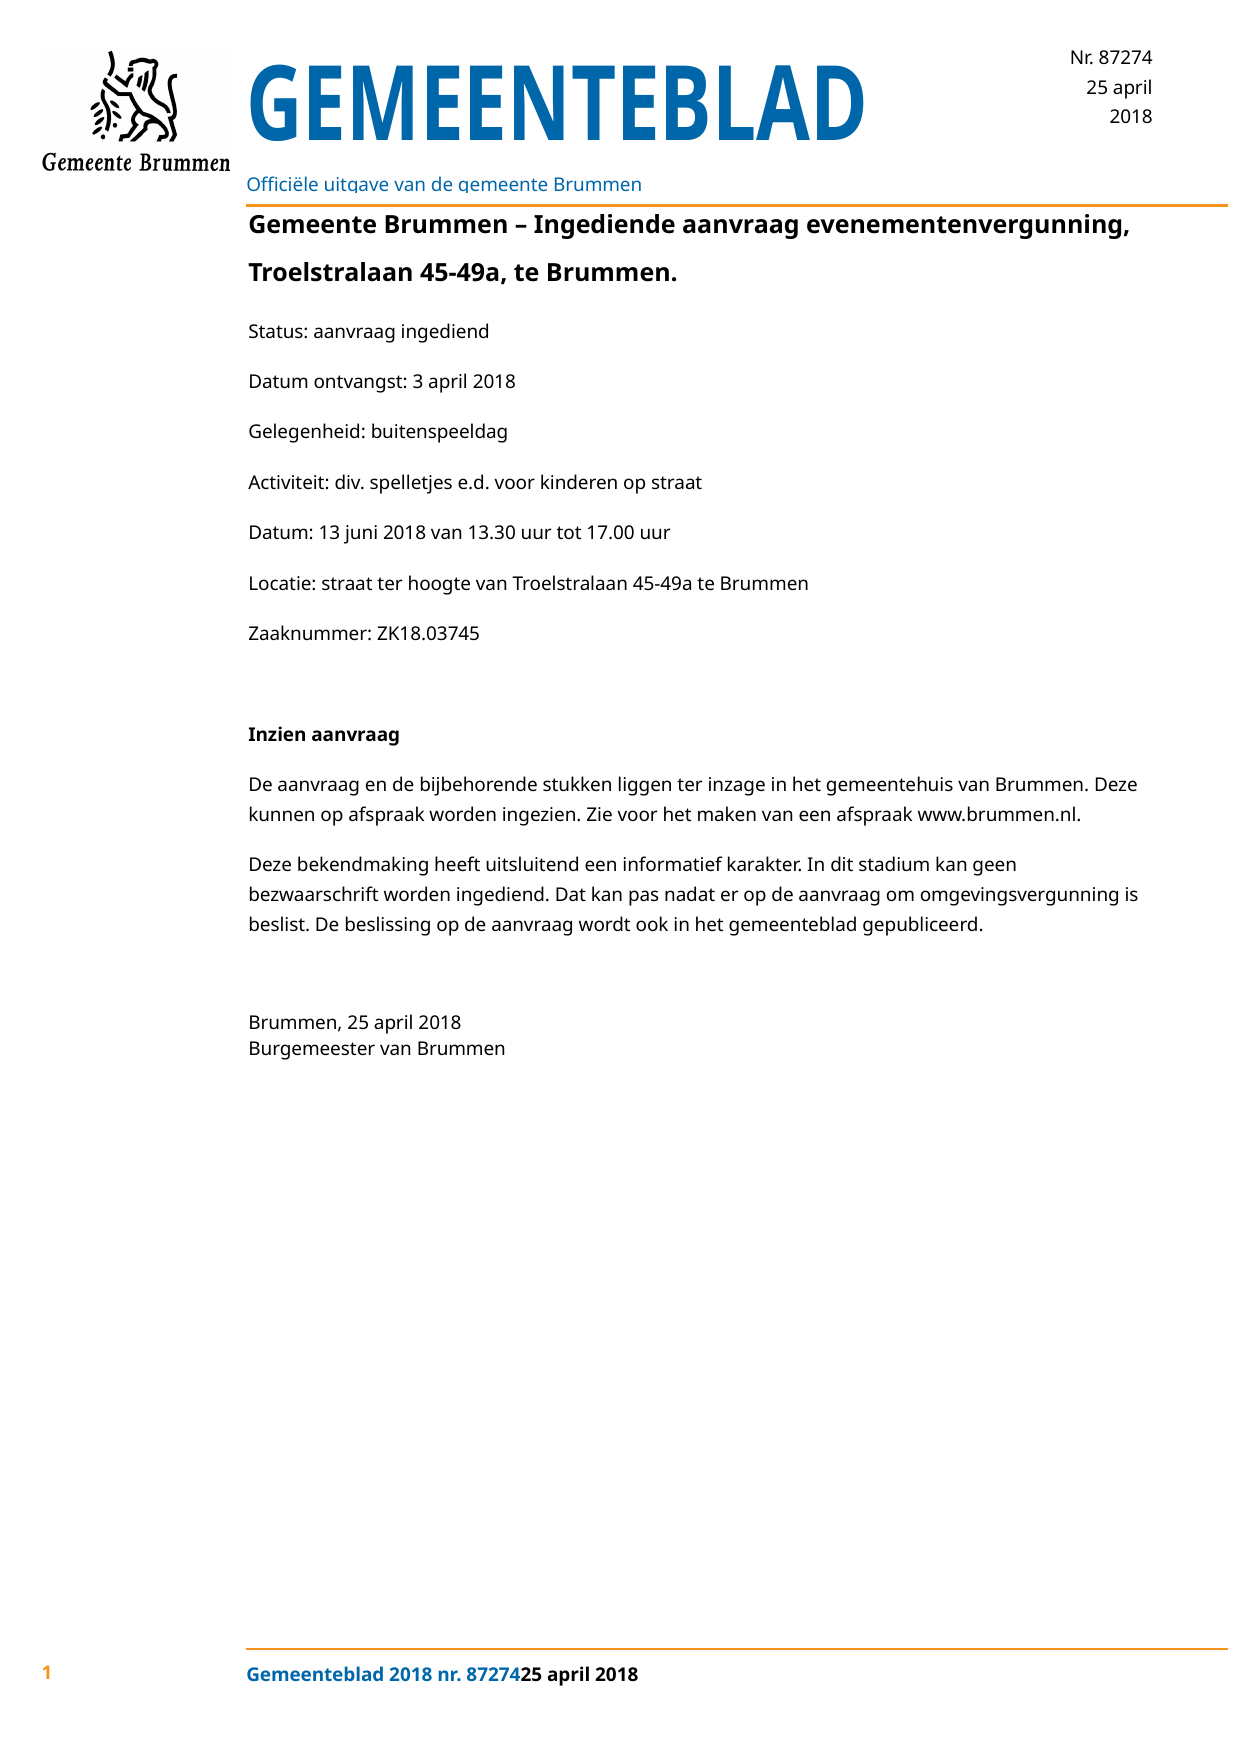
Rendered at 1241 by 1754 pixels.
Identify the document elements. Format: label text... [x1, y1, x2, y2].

picture [41, 47, 231, 172]
text Status: aanvraag ingediend [248, 318, 1152, 344]
text Gemeente Brummen – Ingediende aanvraag evenementenvergunning, Troelstralaan 45-49a, te Brummen. [248, 207, 1152, 288]
text Brummen, 25 april 2018 [248, 1009, 1152, 1035]
text Datum ontvangst: 3 april 2018 [248, 368, 1152, 394]
text Activiteit: div. spelletjes e.d. voor kinderen op straat [248, 469, 1152, 495]
text De aanvraag en de bijbehorende stukken liggen ter inzage in het gemeentehuis van Brummen. Deze kunnen op afspraak worden ingezien. Zie voor het maken van een afspraak www.brummen.nl. [248, 772, 1152, 827]
text Burgemeester van Brummen [248, 1035, 1152, 1061]
text Locatie: straat ter hoogte van Troelstralaan 45-49a te Brummen [248, 570, 1152, 596]
text Zaaknummer: ZK18.03745 [248, 620, 1152, 646]
text Deze bekendmaking heeft uitsluitend een informatief karakter. In dit stadium kan geen bezwaarschrift worden ingediend. Dat kan pas nadat er op de aanvraag om omgevingsvergunning is beslist. De beslissing op de aanvraag wordt ook in het gemeenteblad gepubliceerd. [248, 852, 1152, 937]
text Datum: 13 juni 2018 van 13.30 uur tot 17.00 uur [248, 519, 1152, 545]
text Inzien aanvraag [248, 721, 1152, 747]
text Gelegenheid: buitenspeeldag [248, 419, 1152, 444]
